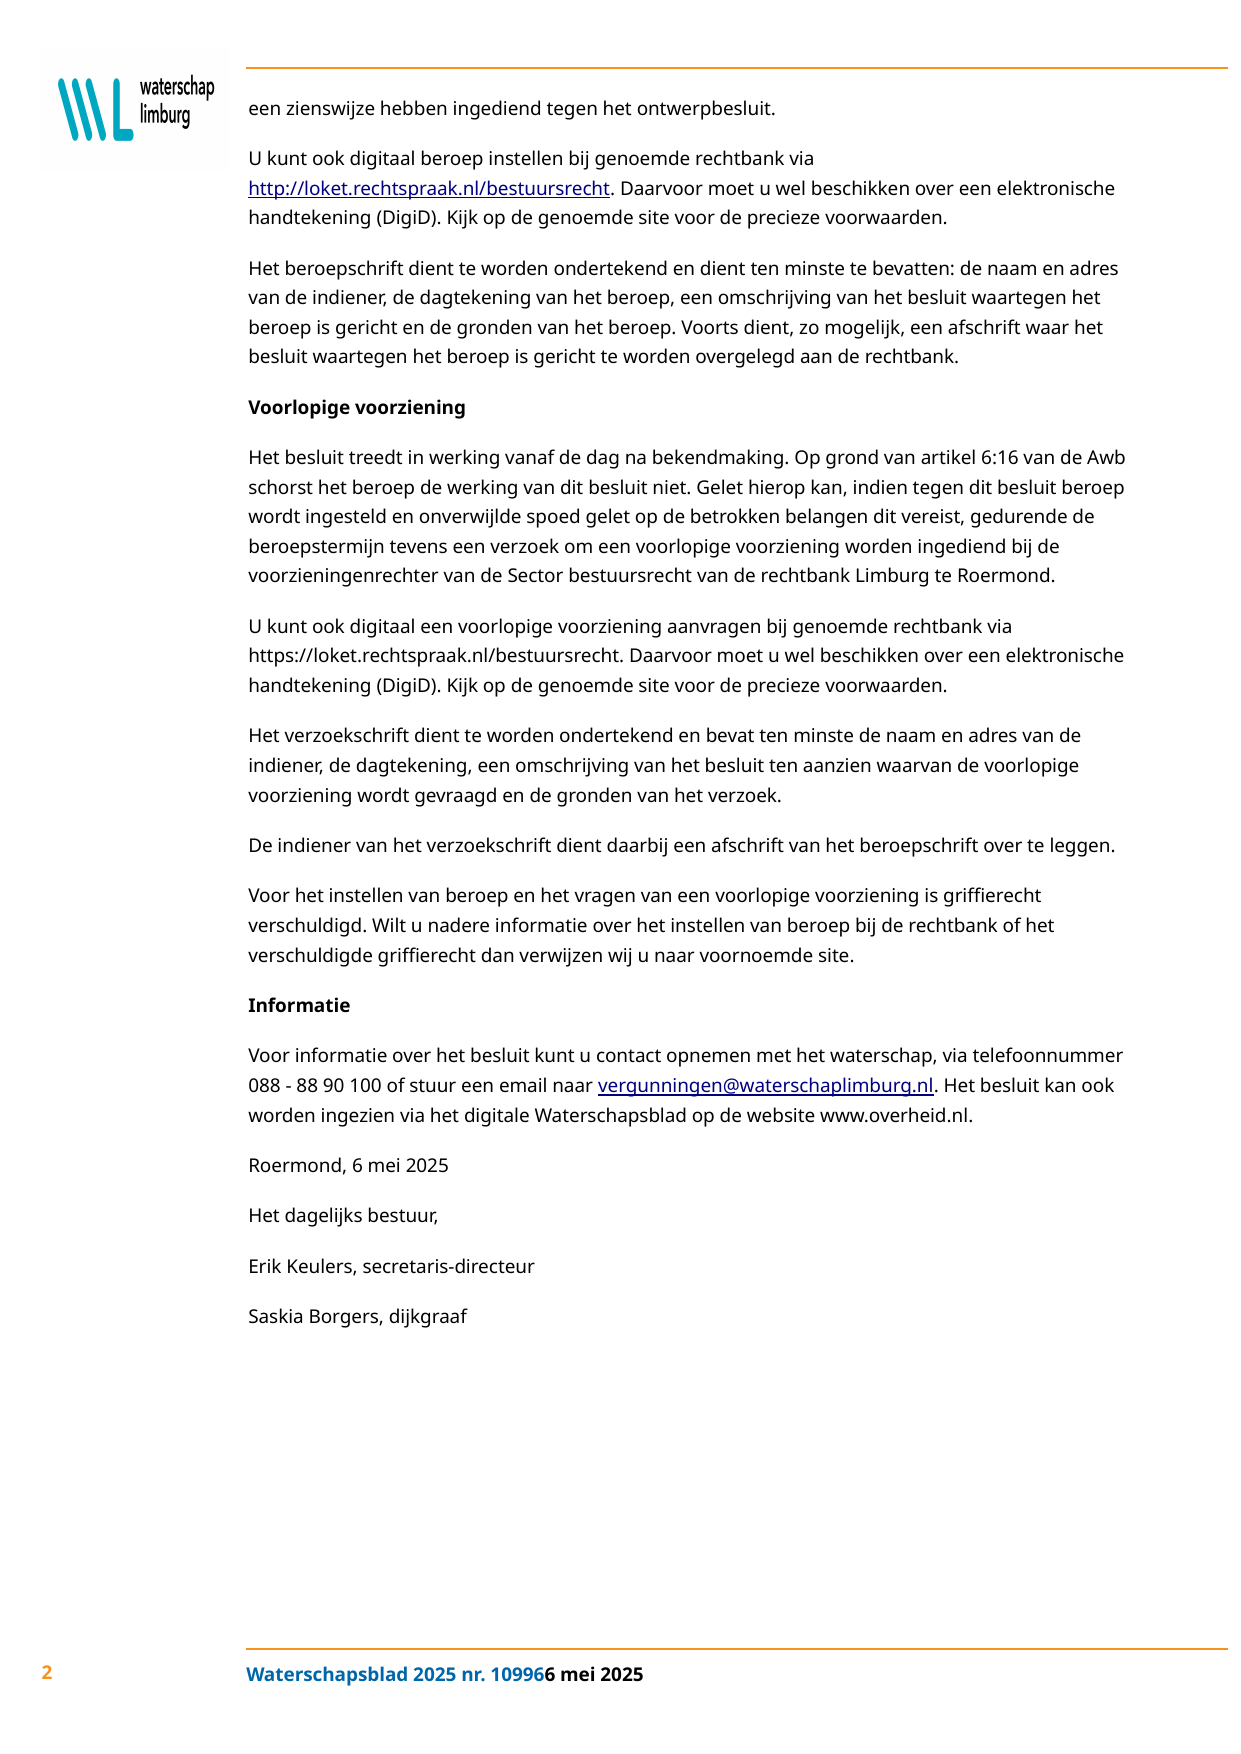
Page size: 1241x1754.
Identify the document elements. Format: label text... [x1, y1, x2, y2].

text Informatie [248, 992, 1152, 1018]
text Voor het instellen van beroep en het vragen van een voorlopige voorziening is griffierecht verschuldigd. Wilt u nadere informatie over het instellen van beroep bij de rechtbank of het verschuldigde griffierecht dan verwijzen wij u naar voornoemde site. [248, 883, 1152, 968]
text een zienswijze hebben ingediend tegen het ontwerpbesluit. [248, 95, 1152, 121]
text Erik Keulers, secretaris-directeur [248, 1253, 1152, 1279]
text Het besluit treedt in werking vanaf de dag na bekendmaking. Op grond van artikel 6:16 van de Awb schorst het beroep de werking van dit besluit niet. Gelet hierop kan, indien tegen dit besluit beroep wordt ingesteld en onverwijlde spoed gelet op de betrokken belangen dit vereist, gedurende de beroepstermijn tevens een verzoek om een voorlopige voorziening worden ingediend bij de voorzieningenrechter van de Sector bestuursrecht van de rechtbank Limburg te Roermond. [248, 444, 1152, 588]
text U kunt ook digitaal beroep instellen bij genoemde rechtbank via http://loket.rechtspraak.nl/bestuursrecht. Daarvoor moet u wel beschikken over een elektronische handtekening (DigiD). Kijk op de genoemde site voor de precieze voorwaarden. [248, 145, 1152, 230]
text Het dagelijks bestuur, [248, 1203, 1152, 1228]
text U kunt ook digitaal een voorlopige voorziening aanvragen bij genoemde rechtbank via https://loket.rechtspraak.nl/bestuursrecht. Daarvoor moet u wel beschikken over een elektronische handtekening (DigiD). Kijk op de genoemde site voor de precieze voorwaarden. [248, 613, 1152, 698]
text Het beroepschrift dient te worden ondertekend en dient ten minste te bevatten: de naam en adres van de indiener, de dagtekening van het beroep, een omschrijving van het besluit waartegen het beroep is gericht en de gronden van het beroep. Voorts dient, zo mogelijk, een afschrift waar het besluit waartegen het beroep is gericht te worden overgelegd aan de rechtbank. [248, 255, 1152, 369]
text Roermond, 6 mei 2025 [248, 1152, 1152, 1178]
text De indiener van het verzoekschrift dient daarbij een afschrift van het beroepschrift over te leggen. [248, 832, 1152, 858]
text Voor informatie over het besluit kunt u contact opnemen met het waterschap, via telefoonnummer 088 - 88 90 100 of stuur een email naar vergunningen@waterschaplimburg.nl. Het besluit kan ook worden ingezien via het digitale Waterschapsblad op de website www.overheid.nl. [248, 1043, 1152, 1128]
text Het verzoekschrift dient te worden ondertekend en bevat ten minste de naam en adres van de indiener, de dagtekening, een omschrijving van het besluit ten aanzien waarvan de voorlopige voorziening wordt gevraagd en de gronden van het verzoek. [248, 723, 1152, 808]
text Voorlopige voorziening [248, 394, 1152, 420]
picture [41, 47, 231, 172]
text Saskia Borgers, dijkgraaf [248, 1303, 1152, 1329]
